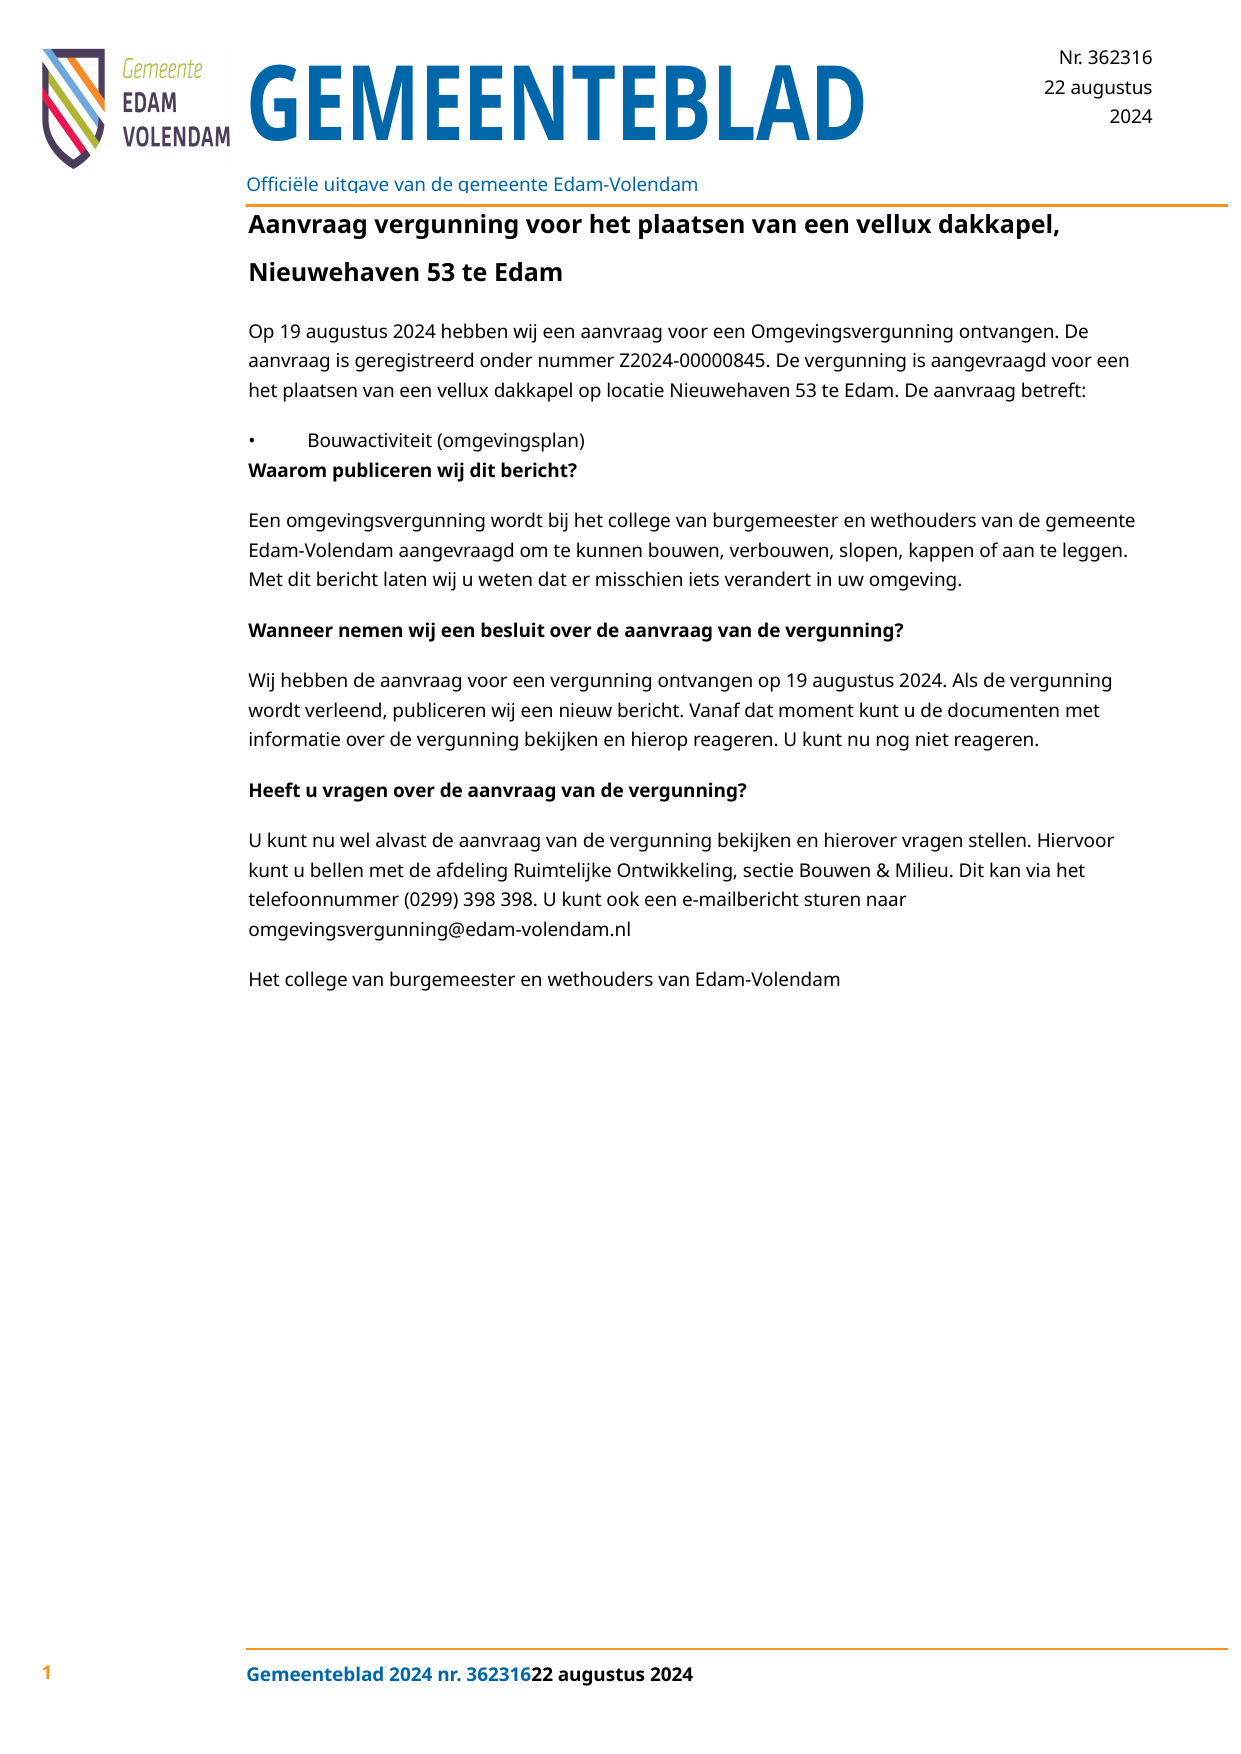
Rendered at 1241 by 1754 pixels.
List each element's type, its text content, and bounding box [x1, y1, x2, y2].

text Wanneer nemen wij een besluit over de aanvraag van de vergunning? [248, 617, 1152, 643]
text Op 19 augustus 2024 hebben wij een aanvraag voor een Omgevingsvergunning ontvangen. De aanvraag is geregistreerd onder nummer Z2024-00000845. De vergunning is aangevraagd voor een het plaatsen van een vellux dakkapel op locatie Nieuwehaven 53 te Edam. De aanvraag betreft: [248, 318, 1152, 403]
text Heeft u vragen over de aanvraag van de vergunning? [248, 777, 1152, 803]
text U kunt nu wel alvast de aanvraag van de vergunning bekijken en hierover vragen stellen. Hiervoor kunt u bellen met de afdeling Ruimtelijke Ontwikkeling, sectie Bouwen & Milieu. Dit kan via het telefoonnummer (0299) 398 398. U kunt ook een e-mailbericht sturen naar omgevingsvergunning@edam-volendam.nl [248, 827, 1152, 942]
text Een omgevingsvergunning wordt bij het college van burgemeester en wethouders van de gemeente Edam-Volendam aangevraagd om te kunnen bouwen, verbouwen, slopen, kappen of aan te leggen. Met dit bericht laten wij u weten dat er misschien iets verandert in uw omgeving. [248, 507, 1152, 592]
picture [41, 47, 231, 172]
text Het college van burgemeester en wethouders van Edam-Volendam [248, 967, 1152, 992]
text Wij hebben de aanvraag voor een vergunning ontvangen op 19 augustus 2024. Als de vergunning wordt verleend, publiceren wij een nieuw bericht. Vanaf dat moment kunt u de documenten met informatie over de vergunning bekijken en hierop reageren. U kunt nu nog niet reageren. [248, 667, 1152, 752]
text Aanvraag vergunning voor het plaatsen van een vellux dakkapel, Nieuwehaven 53 te Edam [248, 207, 1152, 288]
list Bouwactiviteit (omgevingsplan) [248, 427, 1152, 453]
text Waarom publiceren wij dit bericht? [248, 457, 1152, 483]
